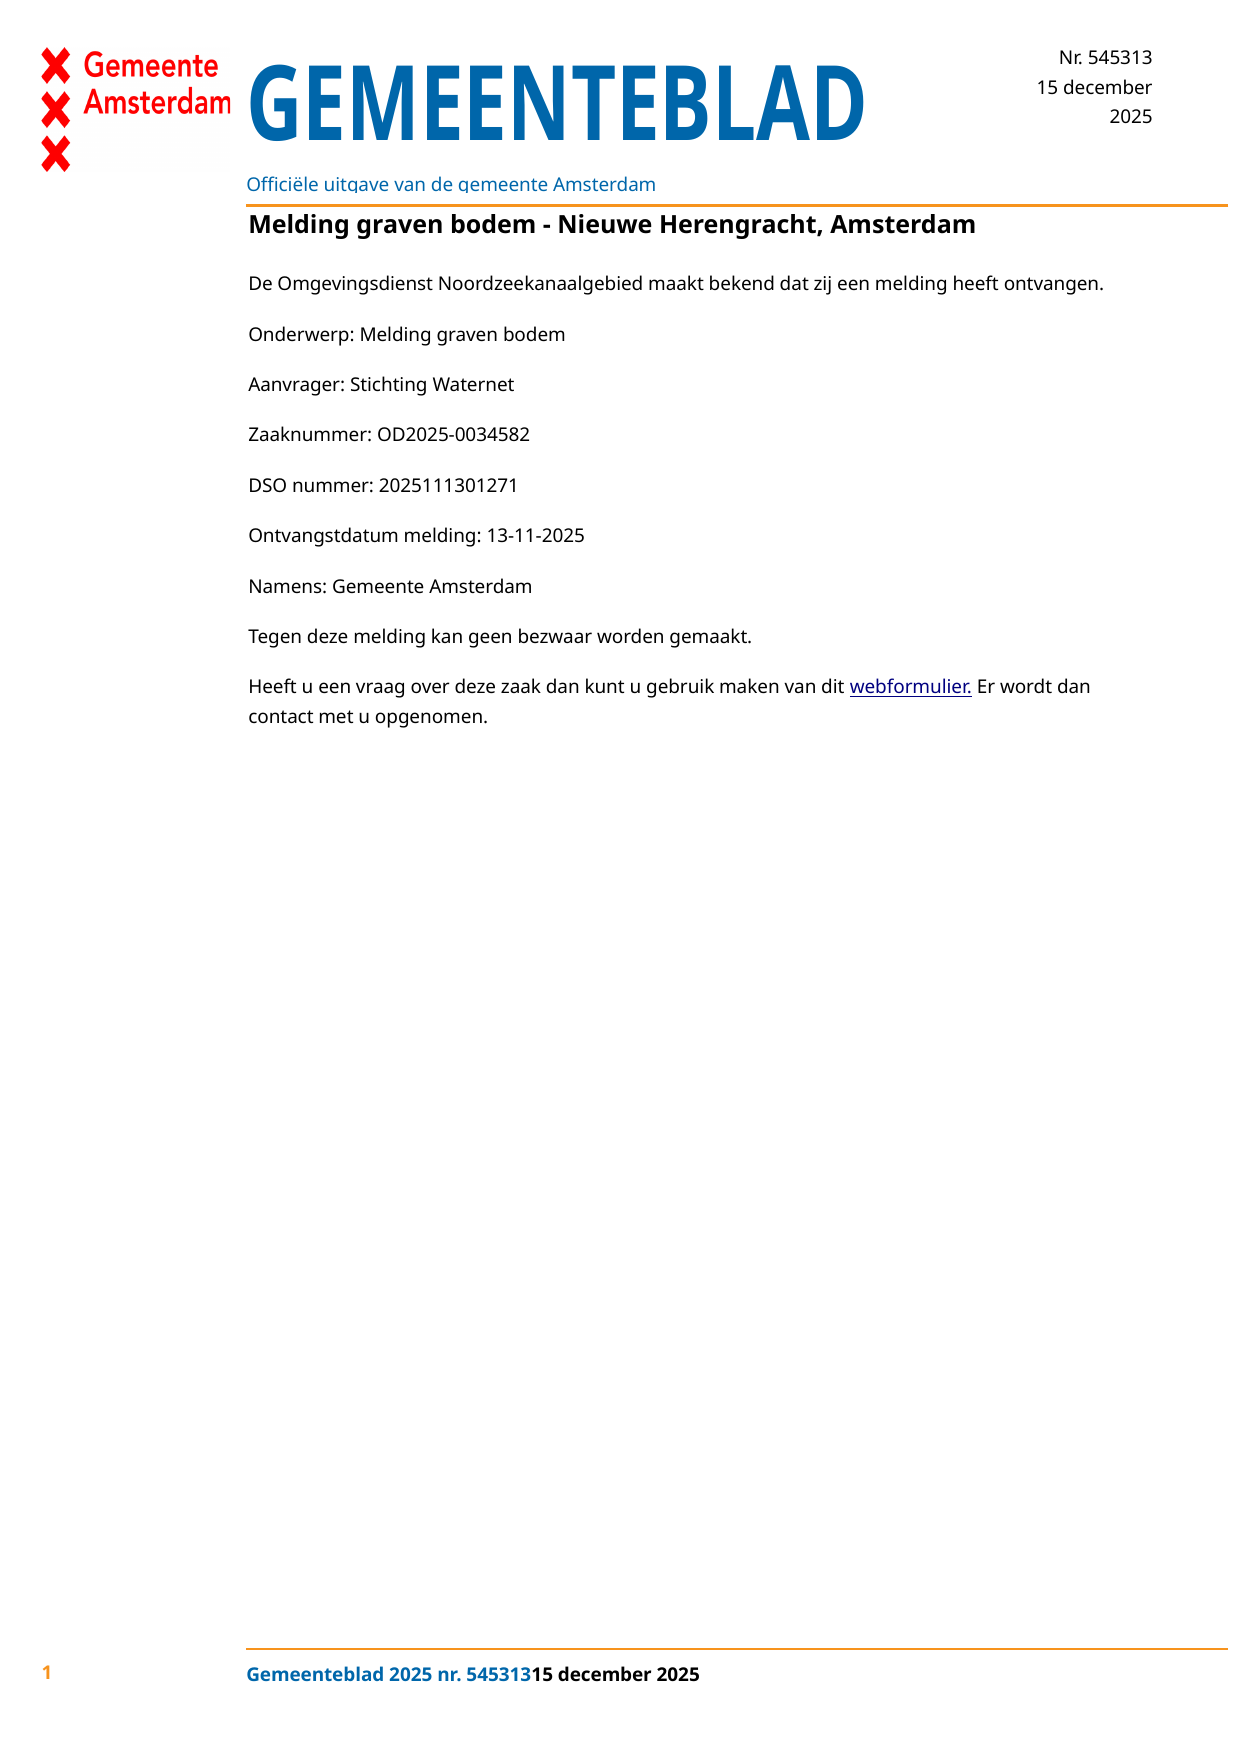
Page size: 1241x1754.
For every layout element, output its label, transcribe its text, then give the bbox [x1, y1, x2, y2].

text Tegen deze melding kan geen bezwaar worden gemaakt. [248, 623, 1152, 649]
text Heeft u een vraag over deze zaak dan kunt u gebruik maken van dit webformulier. Er wordt dan contact met u opgenomen. [248, 674, 1152, 729]
text DSO nummer: 2025111301271 [248, 472, 1152, 498]
text Zaaknummer: OD2025-0034582 [248, 422, 1152, 447]
text Melding graven bodem - Nieuwe Herengracht, Amsterdam [248, 207, 1152, 241]
text Ontvangstdatum melding: 13-11-2025 [248, 522, 1152, 548]
text Namens: Gemeente Amsterdam [248, 573, 1152, 598]
text Aanvrager: Stichting Waternet [248, 371, 1152, 397]
text Onderwerp: Melding graven bodem [248, 321, 1152, 346]
picture [41, 47, 231, 172]
text De Omgevingsdienst Noordzeekanaalgebied maakt bekend dat zij een melding heeft ontvangen. [248, 270, 1152, 296]
